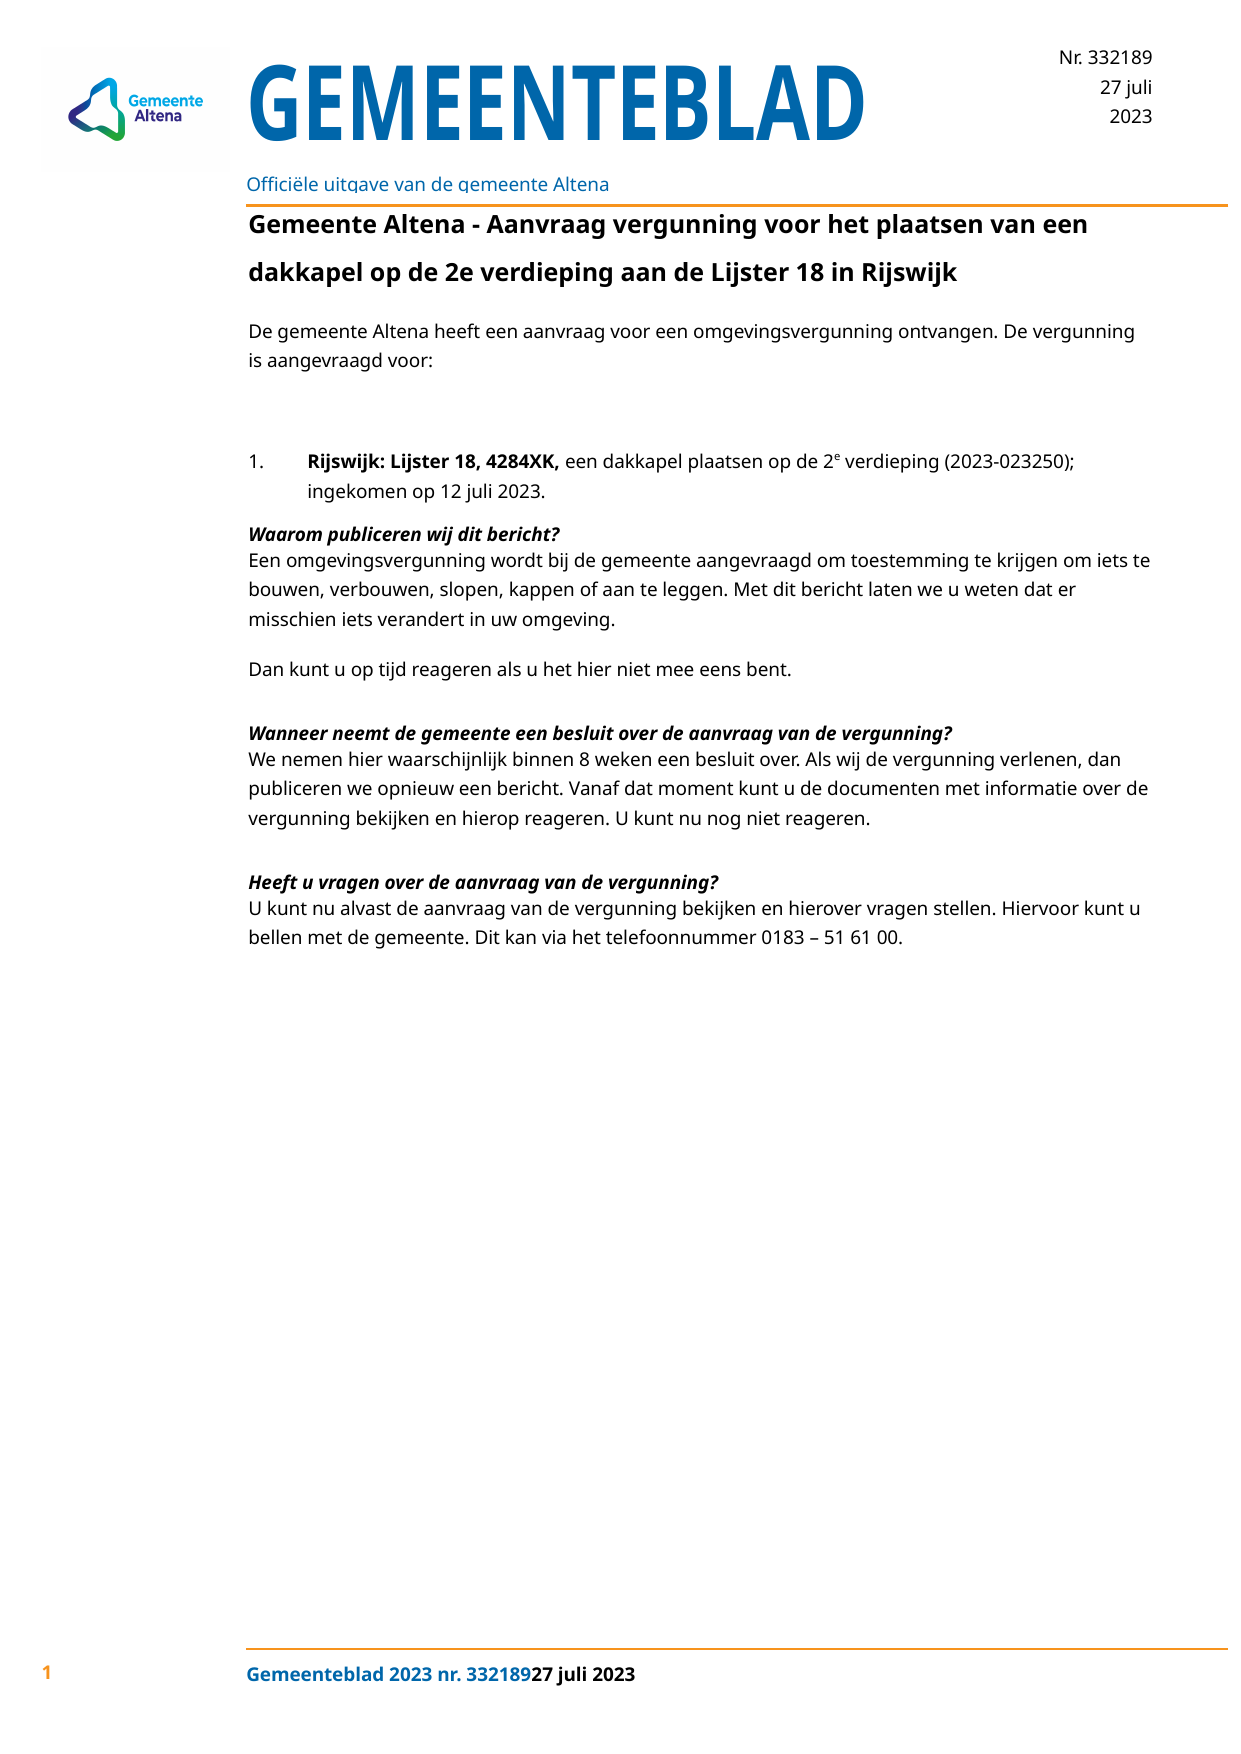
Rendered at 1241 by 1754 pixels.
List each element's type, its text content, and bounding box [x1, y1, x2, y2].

text We nemen hier waarschijnlijk binnen 8 weken een besluit over. Als wij de vergunning verlenen, dan publiceren we opnieuw een bericht. Vanaf dat moment kunt u de documenten met informatie over de vergunning bekijken en hierop reageren. U kunt nu nog niet reageren. [248, 746, 1152, 831]
text Waarom publiceren wij dit bericht? [248, 521, 1152, 547]
text De gemeente Altena heeft een aanvraag voor een omgevingsvergunning ontvangen. De vergunning is aangevraagd voor: [248, 318, 1152, 373]
list Rijswijk: Lijster 18, 4284XK, een dakkapel plaatsen op de 2e verdieping (2023-023250); ingekomen op 12 juli 2023. [248, 448, 1152, 504]
text Heeft u vragen over de aanvraag van de vergunning? [248, 869, 1152, 895]
text U kunt nu alvast de aanvraag van de vergunning bekijken en hierover vragen stellen. Hiervoor kunt u bellen met de gemeente. Dit kan via het telefoonnummer 0183 – 51 61 00. [248, 895, 1152, 950]
text Een omgevingsvergunning wordt bij de gemeente aangevraagd om toestemming te krijgen om iets te bouwen, verbouwen, slopen, kappen of aan te leggen. Met dit bericht laten we u weten dat er misschien iets verandert in uw omgeving. [248, 547, 1152, 632]
text Wanneer neemt de gemeente een besluit over de aanvraag van de vergunning? [248, 720, 1152, 746]
picture [41, 47, 231, 172]
text Gemeente Altena - Aanvraag vergunning voor het plaatsen van een dakkapel op de 2e verdieping aan de Lijster 18 in Rijswijk [248, 207, 1152, 288]
text Dan kunt u op tijd reageren als u het hier niet mee eens bent. [248, 656, 1152, 682]
